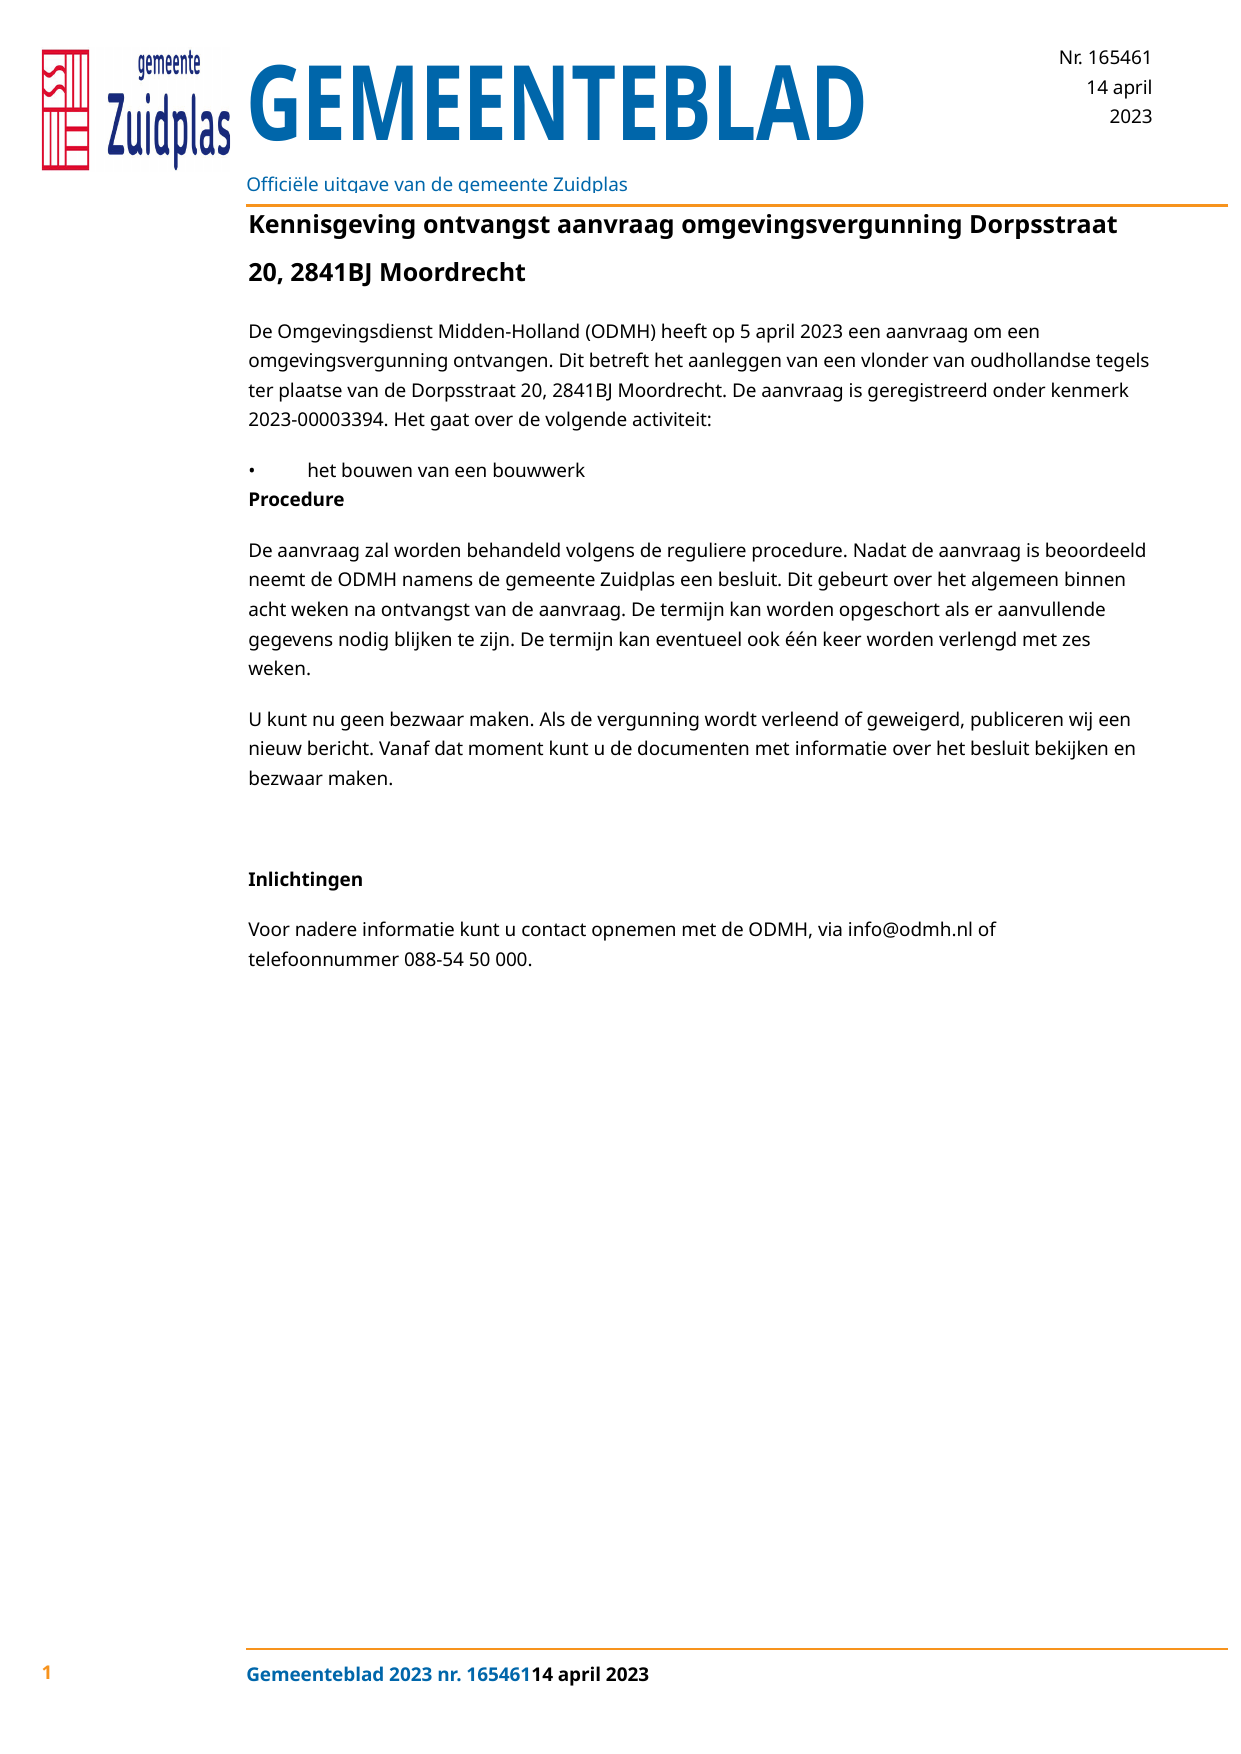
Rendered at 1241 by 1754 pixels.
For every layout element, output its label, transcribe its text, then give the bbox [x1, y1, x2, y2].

text De aanvraag zal worden behandeld volgens de reguliere procedure. Nadat de aanvraag is beoordeeld neemt de ODMH namens de gemeente Zuidplas een besluit. Dit gebeurt over het algemeen binnen acht weken na ontvangst van de aanvraag. De termijn kan worden opgeschort als er aanvullende gegevens nodig blijken te zijn. De termijn kan eventueel ook één keer worden verlengd met zes weken. [248, 537, 1152, 681]
picture [41, 47, 231, 172]
list het bouwen van een bouwwerk [248, 457, 1152, 483]
text Kennisgeving ontvangst aanvraag omgevingsvergunning Dorpsstraat 20, 2841BJ Moordrecht [248, 207, 1152, 288]
text Procedure [248, 487, 1152, 512]
text U kunt nu geen bezwaar maken. Als de vergunning wordt verleend of geweigerd, publiceren wij een nieuw bericht. Vanaf dat moment kunt u de documenten met informatie over het besluit bekijken en bezwaar maken. [248, 706, 1152, 791]
text Inlichtingen [248, 866, 1152, 892]
text De Omgevingsdienst Midden-Holland (ODMH) heeft op 5 april 2023 een aanvraag om een omgevingsvergunning ontvangen. Dit betreft het aanleggen van een vlonder van oudhollandse tegels ter plaatse van de Dorpsstraat 20, 2841BJ Moordrecht. De aanvraag is geregistreerd onder kenmerk 2023-00003394. Het gaat over de volgende activiteit: [248, 318, 1152, 432]
text Voor nadere informatie kunt u contact opnemen met de ODMH, via info@odmh.nl of telefoonnummer 088-54 50 000. [248, 916, 1152, 972]
